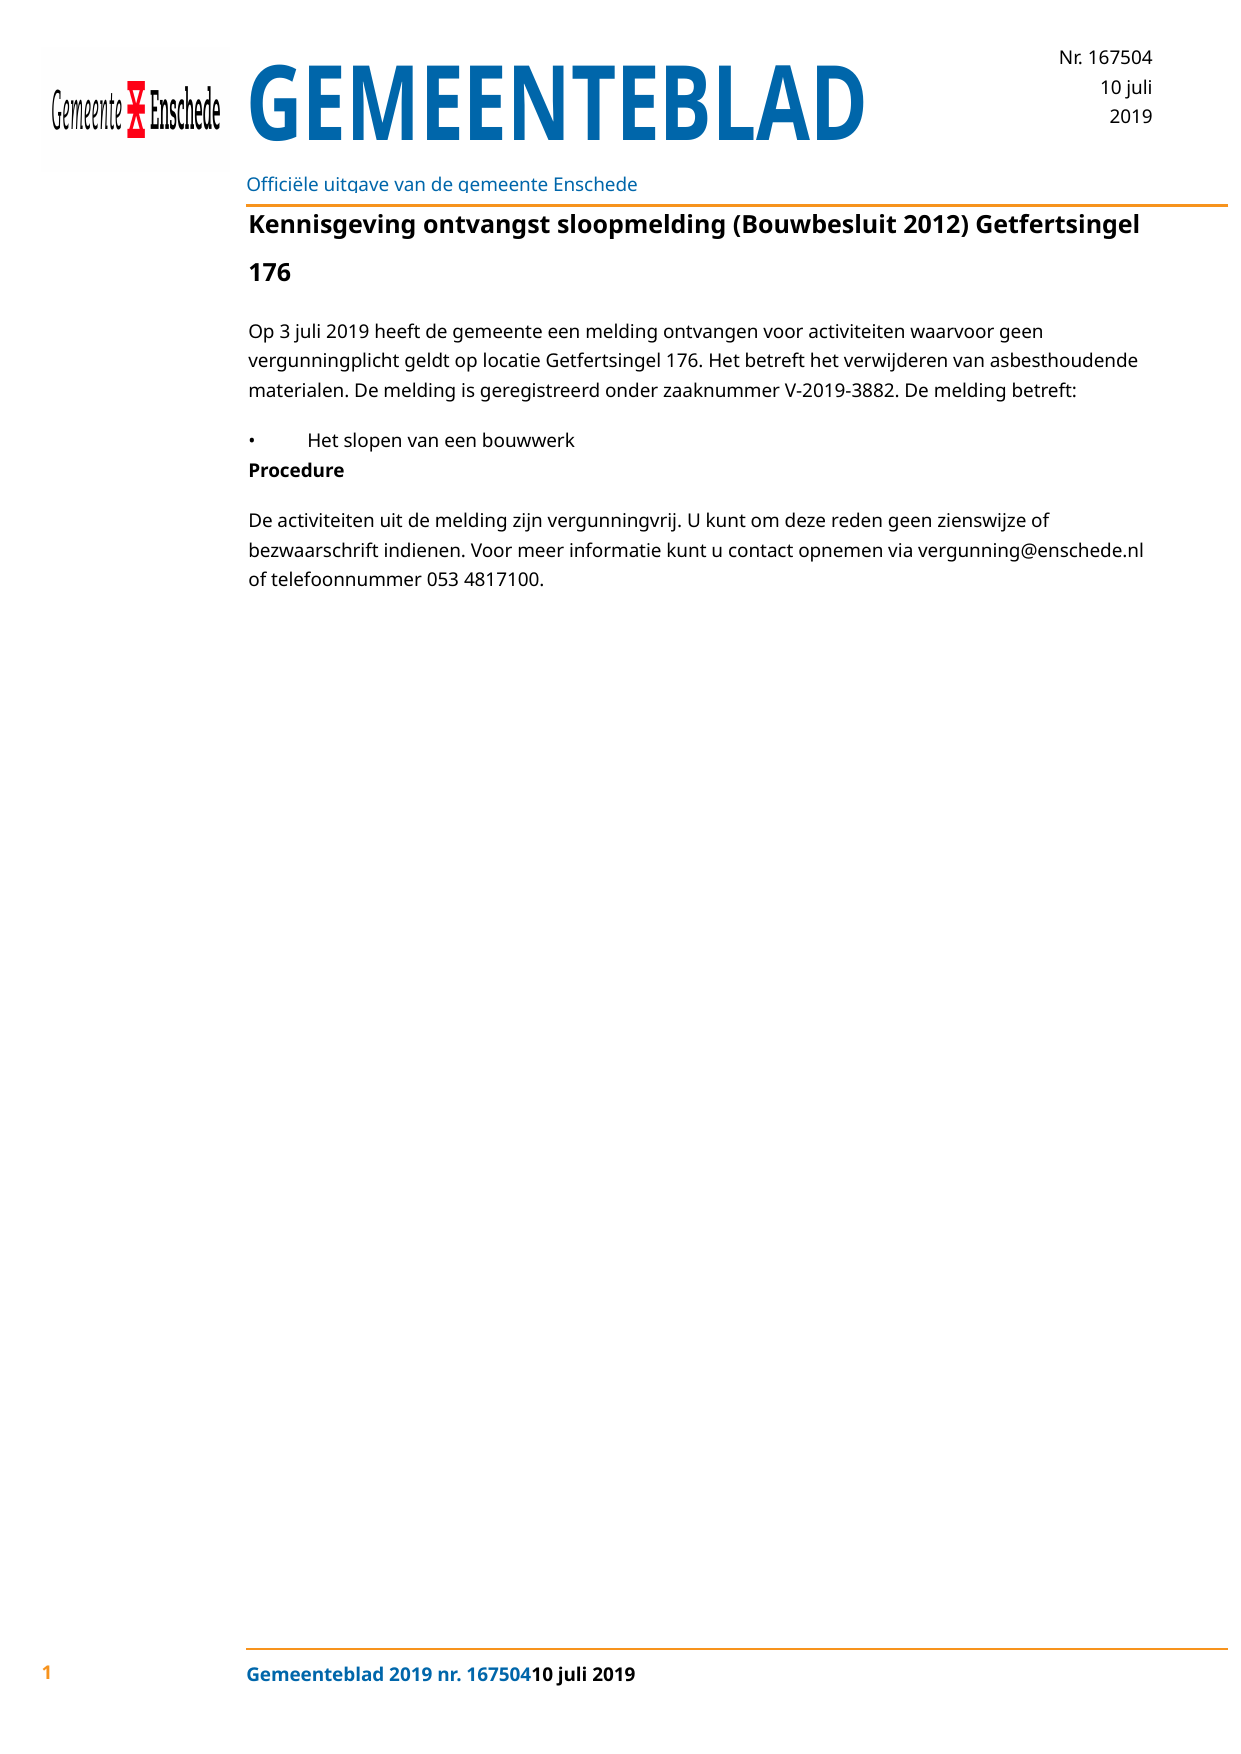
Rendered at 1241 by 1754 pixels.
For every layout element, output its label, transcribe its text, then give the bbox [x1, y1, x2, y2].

text Procedure [248, 457, 1152, 483]
list Het slopen van een bouwwerk [248, 427, 1152, 453]
text Op 3 juli 2019 heeft de gemeente een melding ontvangen voor activiteiten waarvoor geen vergunningplicht geldt op locatie Getfertsingel 176. Het betreft het verwijderen van asbesthoudende materialen. De melding is geregistreerd onder zaaknummer V-2019-3882. De melding betreft: [248, 318, 1152, 403]
picture [41, 47, 231, 172]
text De activiteiten uit de melding zijn vergunningvrij. U kunt om deze reden geen zienswijze of bezwaarschrift indienen. Voor meer informatie kunt u contact opnemen via vergunning@enschede.nl of telefoonnummer 053 4817100. [248, 507, 1152, 592]
text Kennisgeving ontvangst sloopmelding (Bouwbesluit 2012) Getfertsingel 176 [248, 207, 1152, 288]
